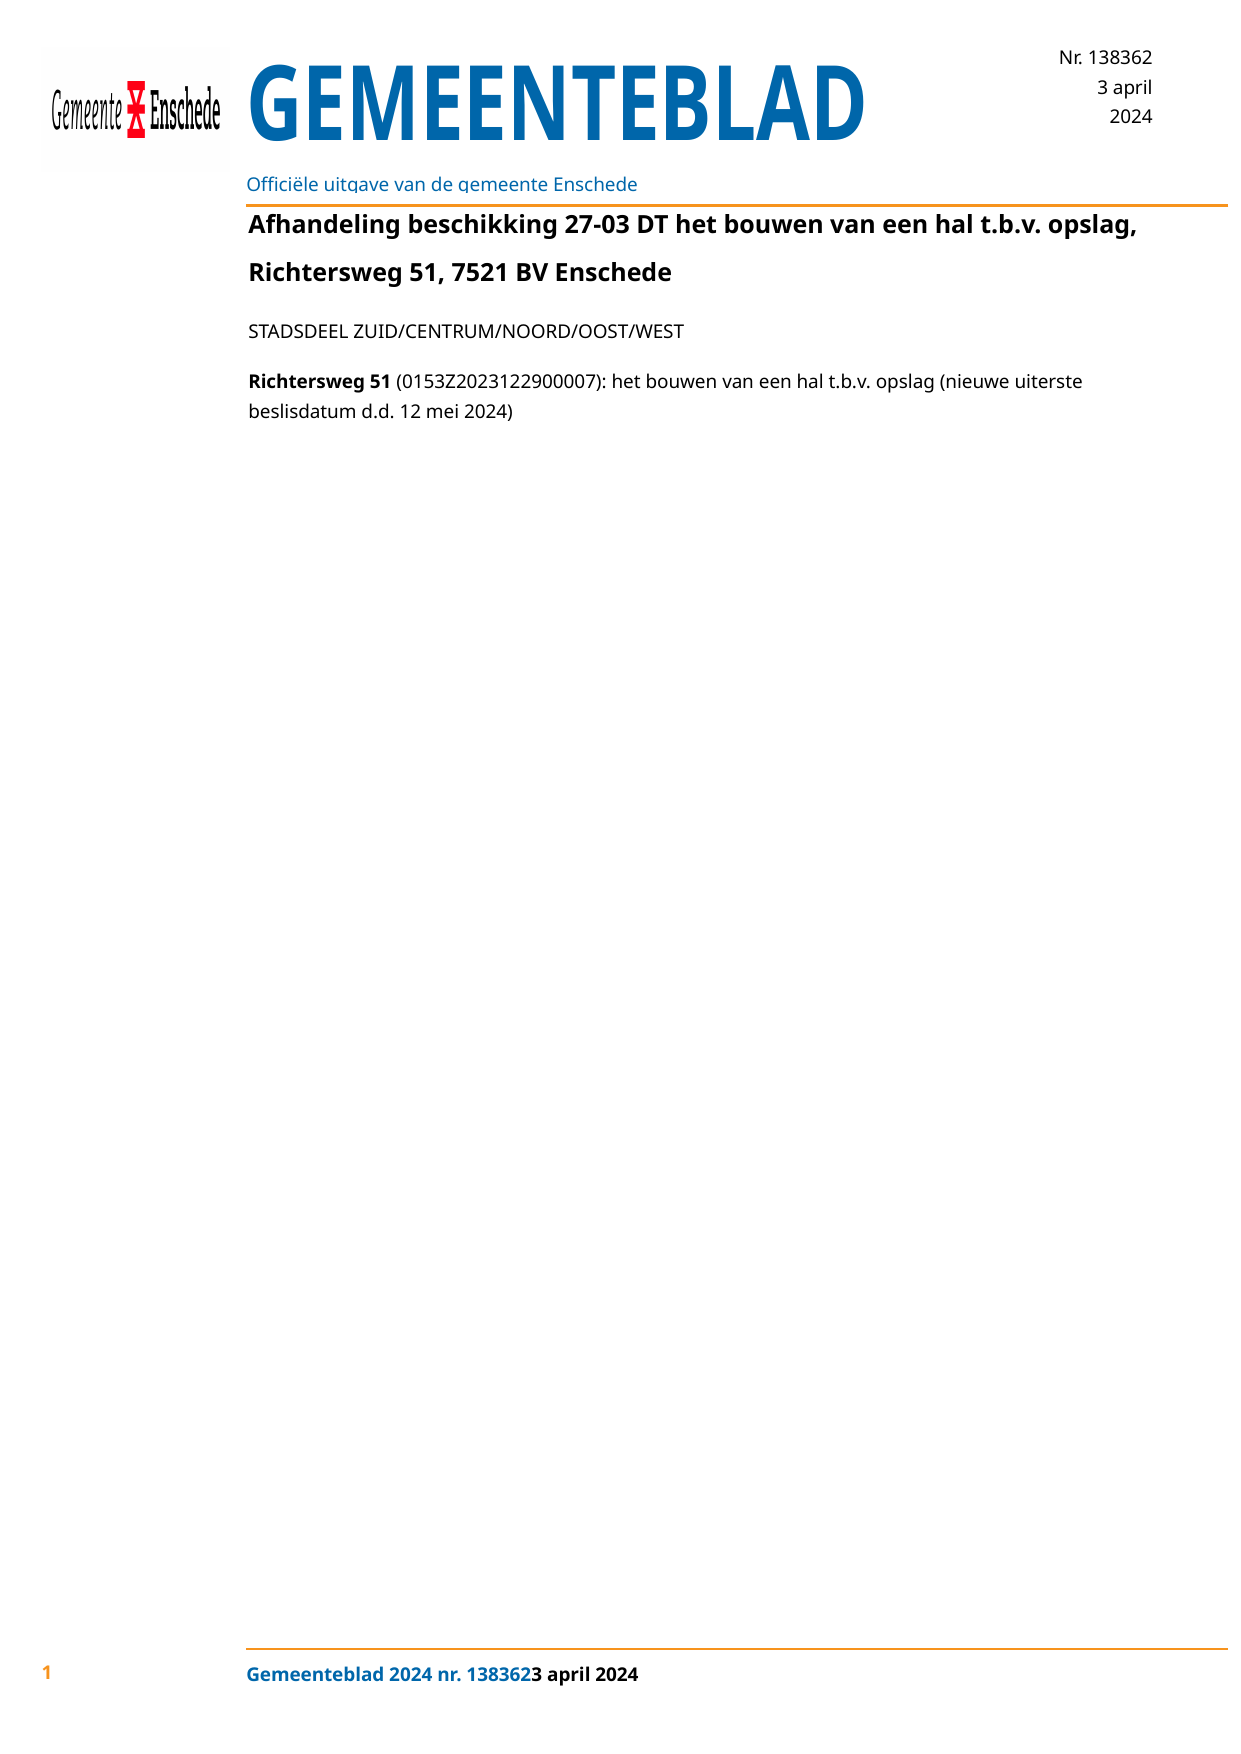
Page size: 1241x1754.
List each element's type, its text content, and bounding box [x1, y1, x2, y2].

text Afhandeling beschikking 27-03 DT het bouwen van een hal t.b.v. opslag, Richtersweg 51, 7521 BV Enschede [248, 207, 1152, 288]
picture [41, 47, 231, 172]
text Richtersweg 51 (0153Z2023122900007): het bouwen van een hal t.b.v. opslag (nieuwe uiterste beslisdatum d.d. 12 mei 2024) [248, 368, 1152, 424]
text STADSDEEL ZUID/CENTRUM/NOORD/OOST/WEST [248, 318, 1152, 344]
